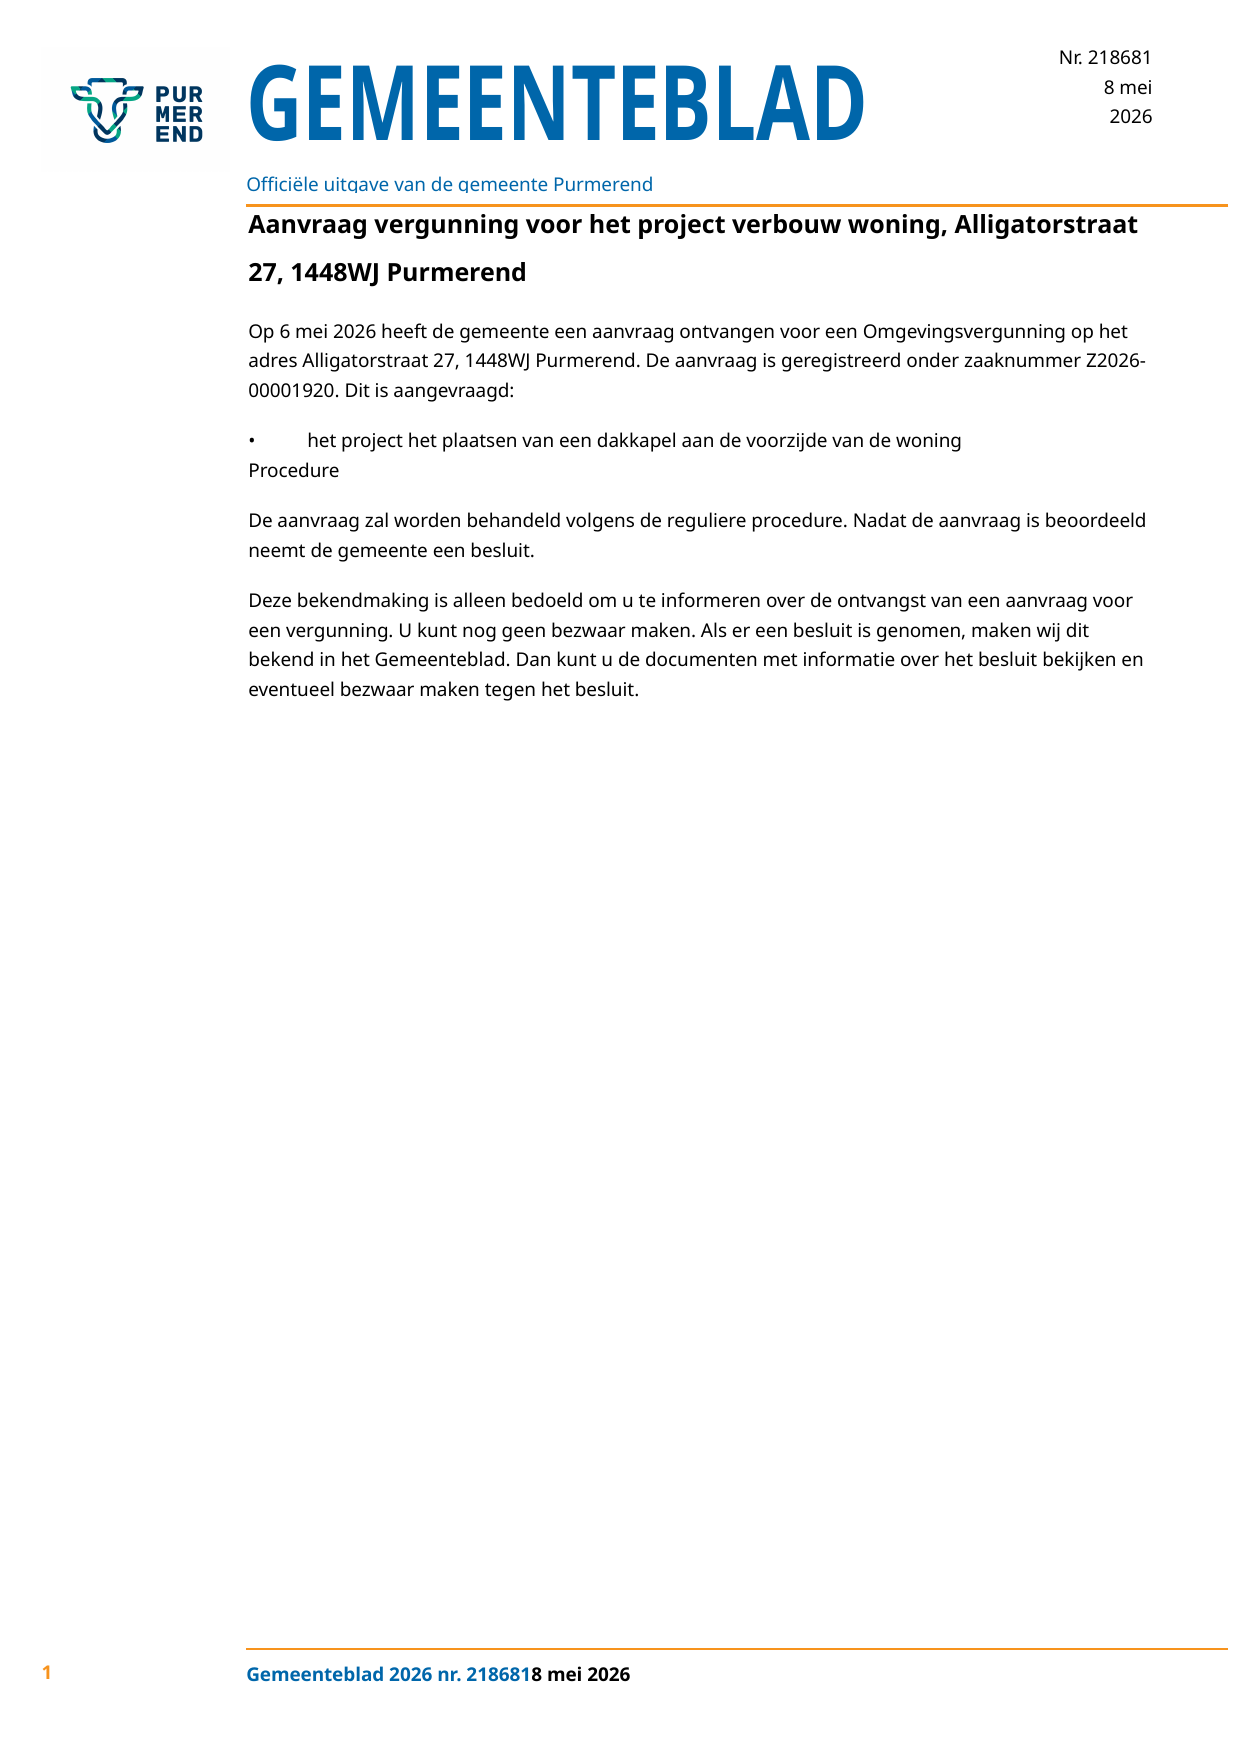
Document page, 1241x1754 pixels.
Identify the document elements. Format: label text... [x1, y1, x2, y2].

text Deze bekendmaking is alleen bedoeld om u te informeren over de ontvangst van een aanvraag voor een vergunning. U kunt nog geen bezwaar maken. Als er een besluit is genomen, maken wij dit bekend in het Gemeenteblad. Dan kunt u de documenten met informatie over het besluit bekijken en eventueel bezwaar maken tegen het besluit. [248, 587, 1152, 702]
text Aanvraag vergunning voor het project verbouw woning, Alligatorstraat 27, 1448WJ Purmerend [248, 207, 1152, 288]
list het project het plaatsen van een dakkapel aan de voorzijde van de woning [248, 427, 1152, 453]
text De aanvraag zal worden behandeld volgens de reguliere procedure. Nadat de aanvraag is beoordeeld neemt de gemeente een besluit. [248, 507, 1152, 563]
text Op 6 mei 2026 heeft de gemeente een aanvraag ontvangen voor een Omgevingsvergunning op het adres Alligatorstraat 27, 1448WJ Purmerend. De aanvraag is geregistreerd onder zaaknummer Z2026-00001920. Dit is aangevraagd: [248, 318, 1152, 403]
text Procedure [248, 457, 1152, 483]
picture [41, 47, 231, 172]
